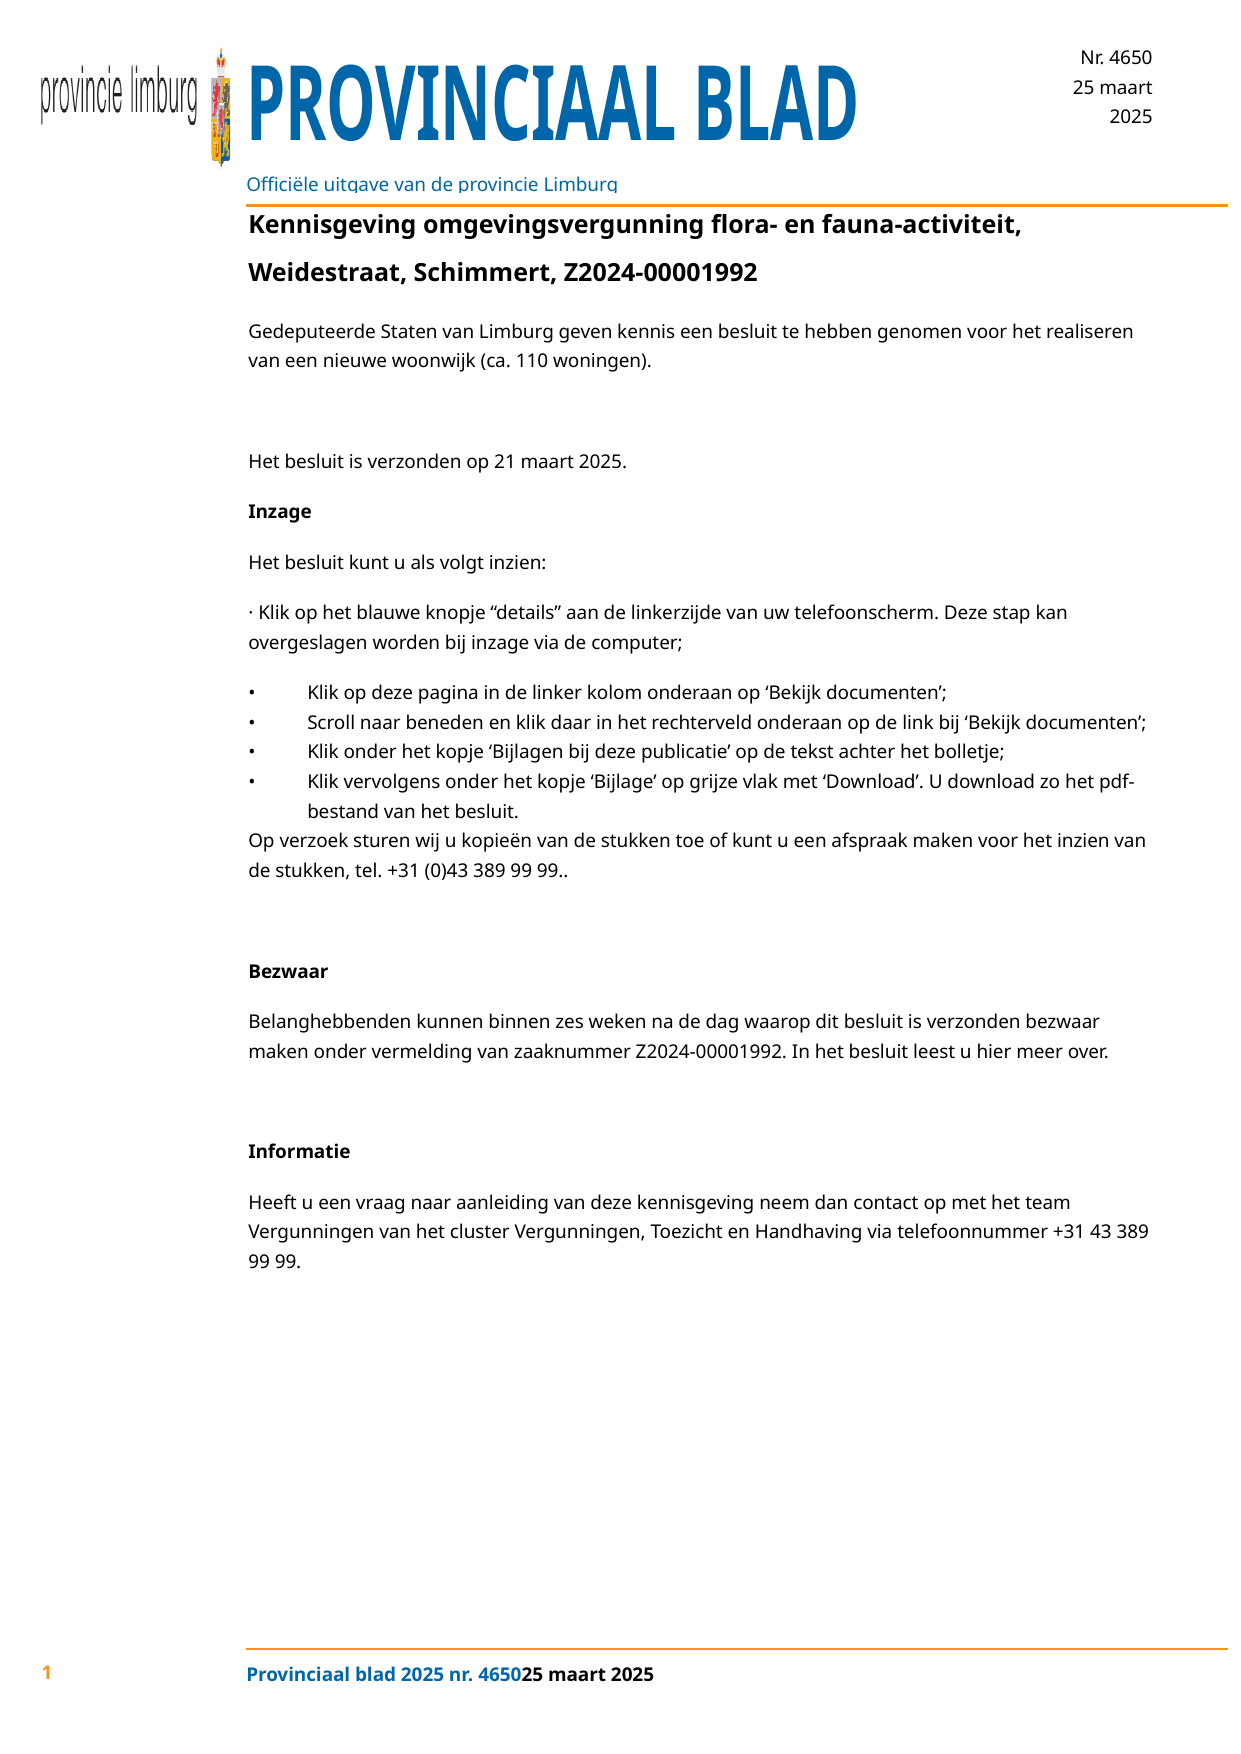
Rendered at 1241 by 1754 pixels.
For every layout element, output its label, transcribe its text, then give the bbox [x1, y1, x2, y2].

list Scroll naar beneden en klik daar in het rechterveld onderaan op de link bij ‘Bekijk documenten’; [248, 709, 1152, 735]
list Klik onder het kopje ‘Bijlagen bij deze publicatie’ op de tekst achter het bolletje; [248, 739, 1152, 764]
text Gedeputeerde Staten van Limburg geven kennis een besluit te hebben genomen voor het realiseren van een nieuwe woonwijk (ca. 110 woningen). [248, 318, 1152, 373]
text Informatie [248, 1139, 1152, 1164]
text Belanghebbenden kunnen binnen zes weken na de dag waarop dit besluit is verzonden bezwaar maken onder vermelding van zaaknummer Z2024-00001992. In het besluit leest u hier meer over. [248, 1008, 1152, 1064]
text Het besluit is verzonden op 21 maart 2025. [248, 448, 1152, 474]
text Bezwaar [248, 958, 1152, 984]
list Klik vervolgens onder het kopje ‘Bijlage’ op grijze vlak met ‘Download’. U download zo het pdf-bestand van het besluit. [248, 768, 1152, 824]
text Inzage [248, 499, 1152, 524]
list Klik op deze pagina in de linker kolom onderaan op ‘Bekijk documenten’; [248, 679, 1152, 705]
text Op verzoek sturen wij u kopieën van de stukken toe of kunt u een afspraak maken voor het inzien van de stukken, tel. +31 (0)43 389 99 99.. [248, 827, 1152, 883]
text Heeft u een vraag naar aanleiding van deze kennisgeving neem dan contact op met het team Vergunningen van het cluster Vergunningen, Toezicht en Handhaving via telefoonnummer +31 43 389 99 99. [248, 1189, 1152, 1274]
text · Klik op het blauwe knopje “details” aan de linkerzijde van uw telefoonscherm. Deze stap kan overgeslagen worden bij inzage via de computer; [248, 599, 1152, 655]
picture [41, 47, 231, 172]
text Kennisgeving omgevingsvergunning flora- en fauna-activiteit, Weidestraat, Schimmert, Z2024-00001992 [248, 207, 1152, 288]
text Het besluit kunt u als volgt inzien: [248, 549, 1152, 575]
